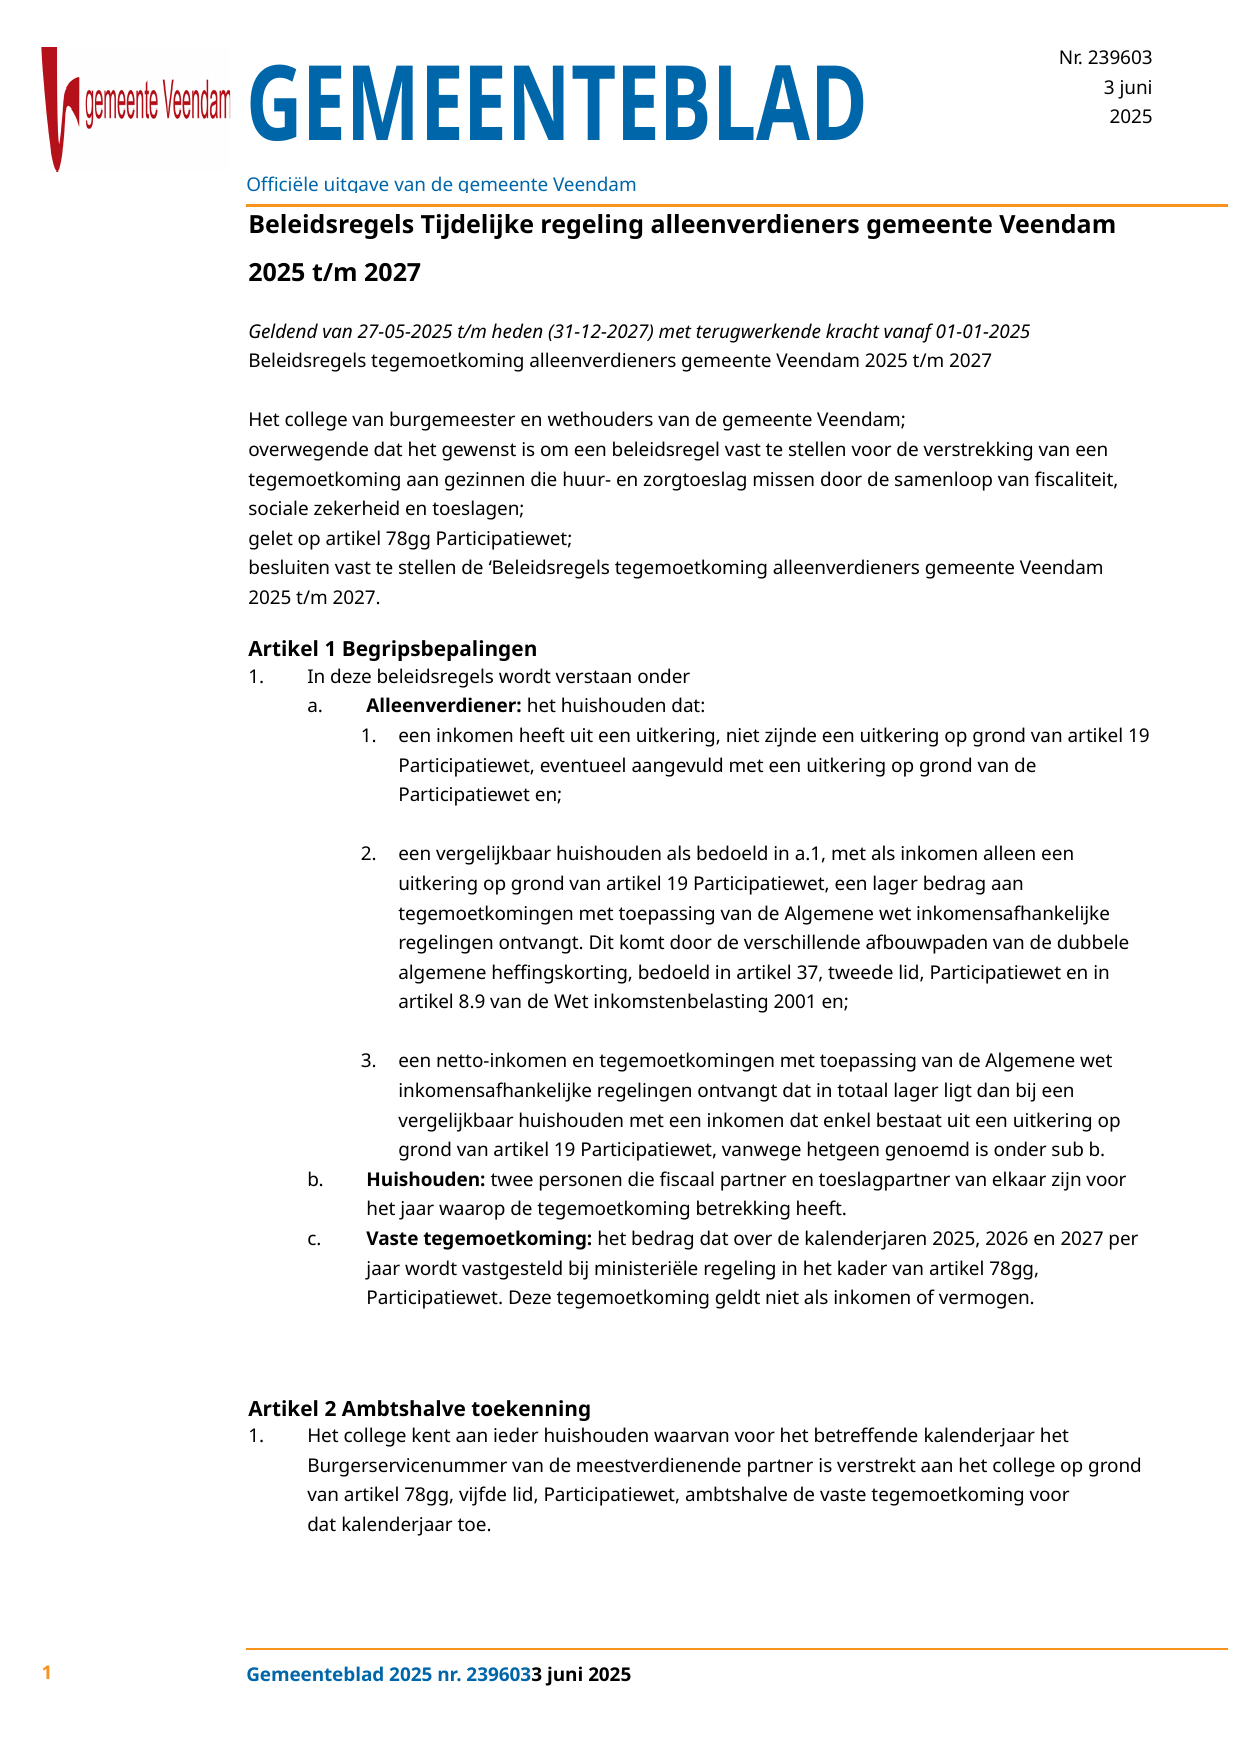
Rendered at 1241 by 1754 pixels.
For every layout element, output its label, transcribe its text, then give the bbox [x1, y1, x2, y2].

picture [41, 47, 231, 172]
list Huishouden: twee personen die fiscaal partner en toeslagpartner van elkaar zijn voor het jaar waarop de tegemoetkoming betrekking heeft. [307, 1166, 1152, 1221]
list Alleenverdiener: het huishouden dat: [307, 693, 1152, 718]
text gelet op artikel 78gg Participatiewet; [248, 525, 1152, 551]
list een vergelijkbaar huishouden als bedoeld in a.1, met als inkomen alleen een uitkering op grond van artikel 19 Participatiewet, een lager bedrag aan tegemoetkomingen met toepassing van de Algemene wet inkomensafhankelijke regelingen ontvangt. Dit komt door de verschillende afbouwpaden van de dubbele algemene heffingskorting, bedoeld in artikel 37, tweede lid, Participatiewet en in artikel 8.9 van de Wet inkomstenbelasting 2001 en; [361, 841, 1152, 1014]
list In deze beleidsregels wordt verstaan onder [248, 663, 1152, 689]
text Beleidsregels tegemoetkoming alleenverdieners gemeente Veendam 2025 t/m 2027 [248, 347, 1152, 373]
text Artikel 2 Ambtshalve toekenning [248, 1394, 1152, 1422]
list een netto-inkomen en tegemoetkomingen met toepassing van de Algemene wet inkomensafhankelijke regelingen ontvangt dat in totaal lager ligt dan bij een vergelijkbaar huishouden met een inkomen dat enkel bestaat uit een uitkering op grond van artikel 19 Participatiewet, vanwege hetgeen genoemd is onder sub b. [361, 1048, 1152, 1162]
text Beleidsregels Tijdelijke regeling alleenverdieners gemeente Veendam 2025 t/m 2027 [248, 207, 1152, 288]
text Het college van burgemeester en wethouders van de gemeente Veendam; [248, 407, 1152, 432]
text Artikel 1 Begripsbepalingen [248, 634, 1152, 663]
text besluiten vast te stellen de ‘Beleidsregels tegemoetkoming alleenverdieners gemeente Veendam 2025 t/m 2027. [248, 554, 1152, 610]
text Geldend van 27-05-2025 t/m heden (31-12-2027) met terugwerkende kracht vanaf 01-01-2025 [248, 318, 1152, 344]
list een inkomen heeft uit een uitkering, niet zijnde een uitkering op grond van artikel 19 Participatiewet, eventueel aangevuld met een uitkering op grond van de Participatiewet en; [361, 722, 1152, 807]
text overwegende dat het gewenst is om een beleidsregel vast te stellen voor de verstrekking van een tegemoetkoming aan gezinnen die huur- en zorgtoeslag missen door de samenloop van fiscaliteit, sociale zekerheid en toeslagen; [248, 436, 1152, 521]
list Het college kent aan ieder huishouden waarvan voor het betreffende kalenderjaar het Burgerservicenummer van de meestverdienende partner is verstrekt aan het college op grond van artikel 78gg, vijfde lid, Participatiewet, ambtshalve de vaste tegemoetkoming voor dat kalenderjaar toe. [248, 1422, 1152, 1537]
list Vaste tegemoetkoming: het bedrag dat over de kalenderjaren 2025, 2026 en 2027 per jaar wordt vastgesteld bij ministeriële regeling in het kader van artikel 78gg, Participatiewet. Deze tegemoetkoming geldt niet als inkomen of vermogen. [307, 1225, 1152, 1310]
